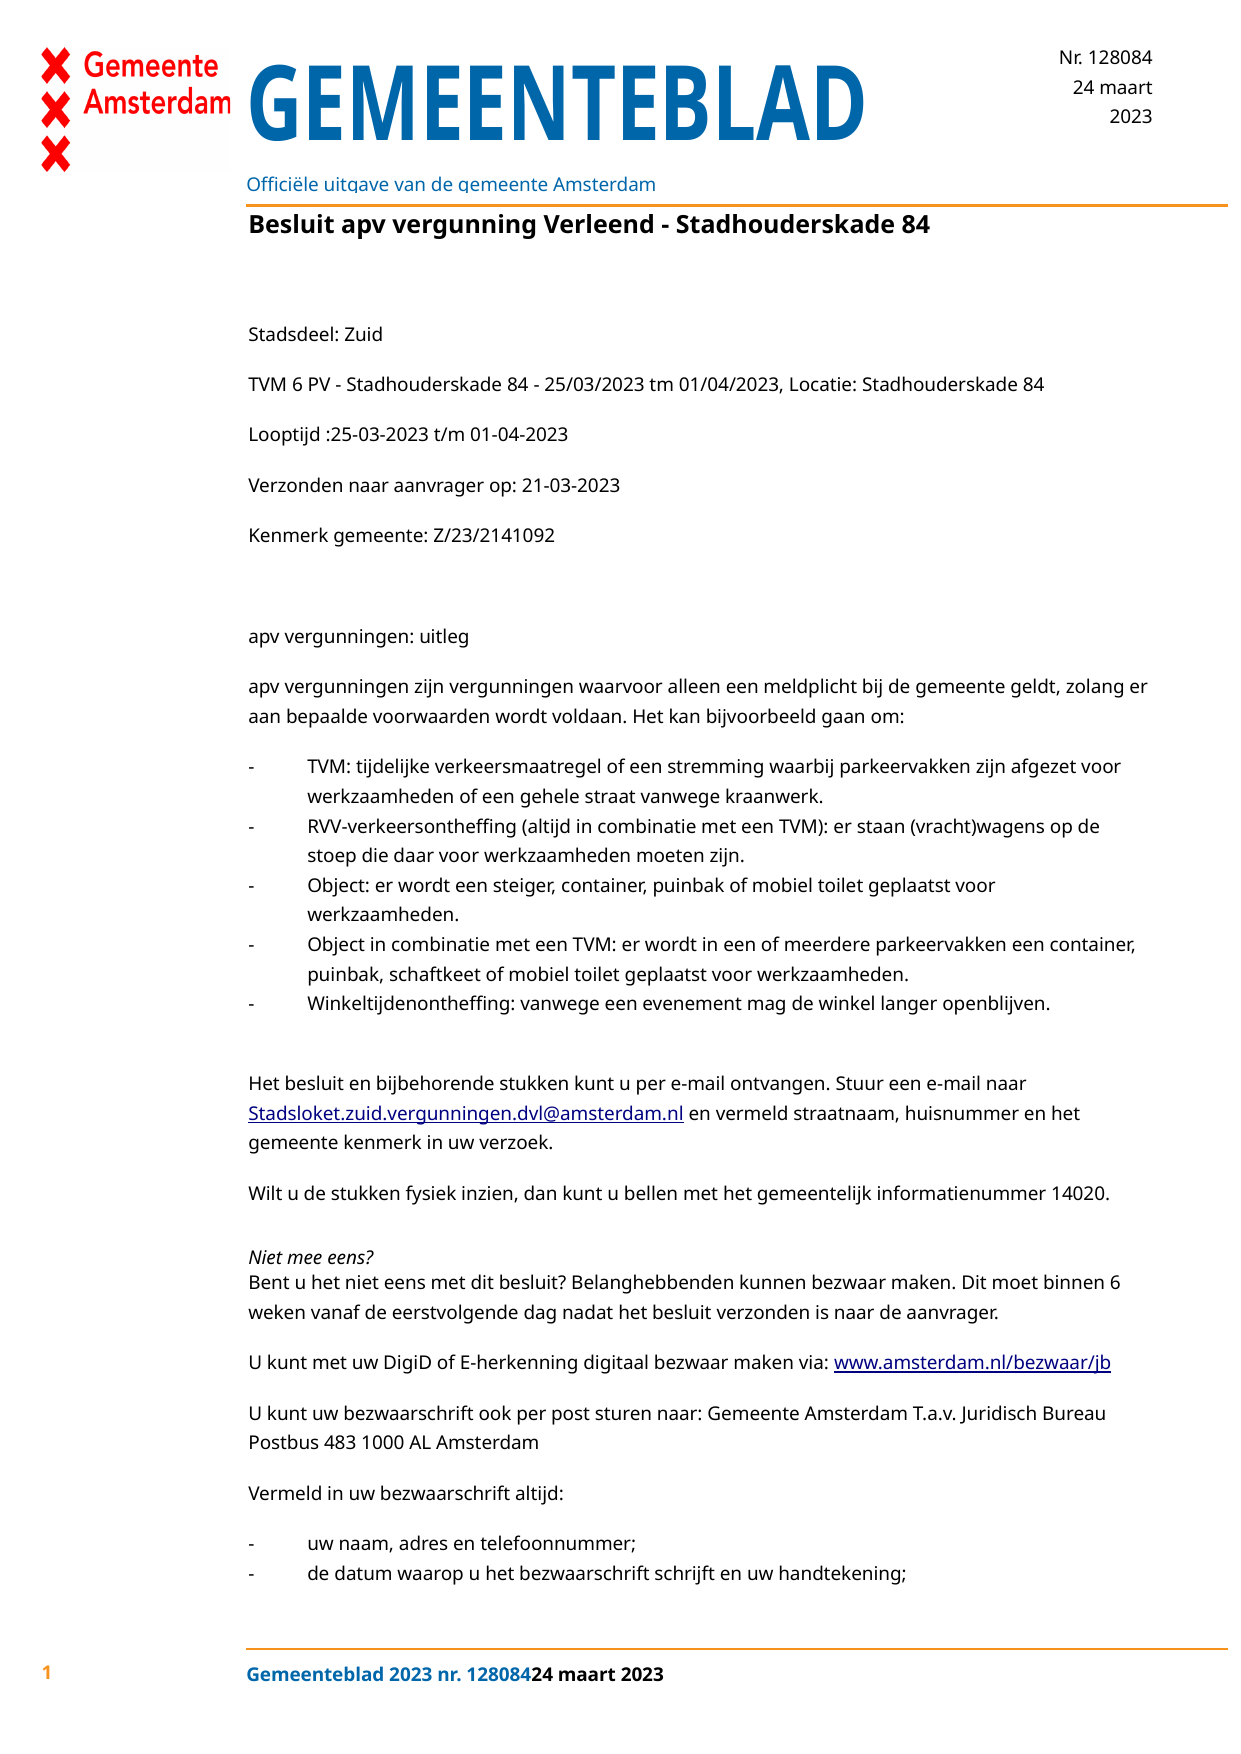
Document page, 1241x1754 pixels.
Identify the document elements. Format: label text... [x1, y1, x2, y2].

list RVV-verkeersontheffing (altijd in combinatie met een TVM): er staan (vracht)wagens op de stoep die daar voor werkzaamheden moeten zijn. [248, 813, 1152, 868]
list TVM: tijdelijke verkeersmaatregel of een stremming waarbij parkeervakken zijn afgezet voor werkzaamheden of een gehele straat vanwege kraanwerk. [248, 754, 1152, 809]
text TVM 6 PV - Stadhouderskade 84 - 25/03/2023 tm 01/04/2023, Locatie: Stadhouderskade 84 [248, 371, 1152, 397]
text U kunt uw bezwaarschrift ook per post sturen naar: Gemeente Amsterdam T.a.v. Juridisch Bureau Postbus 483 1000 AL Amsterdam [248, 1400, 1152, 1455]
text Kenmerk gemeente: Z/23/2141092 [248, 522, 1152, 548]
text Wilt u de stukken fysiek inzien, dan kunt u bellen met het gemeentelijk informatienummer 14020. [248, 1180, 1152, 1206]
list de datum waarop u het bezwaarschrift schrijft en uw handtekening; [248, 1560, 1152, 1586]
text U kunt met uw DigiD of E-herkenning digitaal bezwaar maken via: www.amsterdam.nl/bezwaar/jb [248, 1349, 1152, 1375]
text Het besluit en bijbehorende stukken kunt u per e-mail ontvangen. Stuur een e-mail naar Stadsloket.zuid.vergunningen.dvl@amsterdam.nl en vermeld straatnaam, huisnummer en het gemeente kenmerk in uw verzoek. [248, 1070, 1152, 1155]
text apv vergunningen: uitleg [248, 623, 1152, 649]
list Object in combinatie met een TVM: er wordt in een of meerdere parkeervakken een container, puinbak, schaftkeet of mobiel toilet geplaatst voor werkzaamheden. [248, 931, 1152, 986]
list uw naam, adres en telefoonnummer; [248, 1530, 1152, 1556]
text Verzonden naar aanvrager op: 21-03-2023 [248, 472, 1152, 498]
text Bent u het niet eens met dit besluit? Belanghebbenden kunnen bezwaar maken. Dit moet binnen 6 weken vanaf de eerstvolgende dag nadat het besluit verzonden is naar de aanvrager. [248, 1269, 1152, 1325]
list Object: er wordt een steiger, container, puinbak of mobiel toilet geplaatst voor werkzaamheden. [248, 872, 1152, 927]
text Stadsdeel: Zuid [248, 321, 1152, 346]
picture [41, 47, 231, 172]
text Niet mee eens? [248, 1244, 1152, 1269]
text Vermeld in uw bezwaarschrift altijd: [248, 1480, 1152, 1506]
list Winkeltijdenontheffing: vanwege een evenement mag de winkel langer openblijven. [248, 990, 1152, 1016]
text Besluit apv vergunning Verleend - Stadhouderskade 84 [248, 207, 1152, 241]
text apv vergunningen zijn vergunningen waarvoor alleen een meldplicht bij de gemeente geldt, zolang er aan bepaalde voorwaarden wordt voldaan. Het kan bijvoorbeeld gaan om: [248, 674, 1152, 729]
text Looptijd :25-03-2023 t/m 01-04-2023 [248, 422, 1152, 447]
